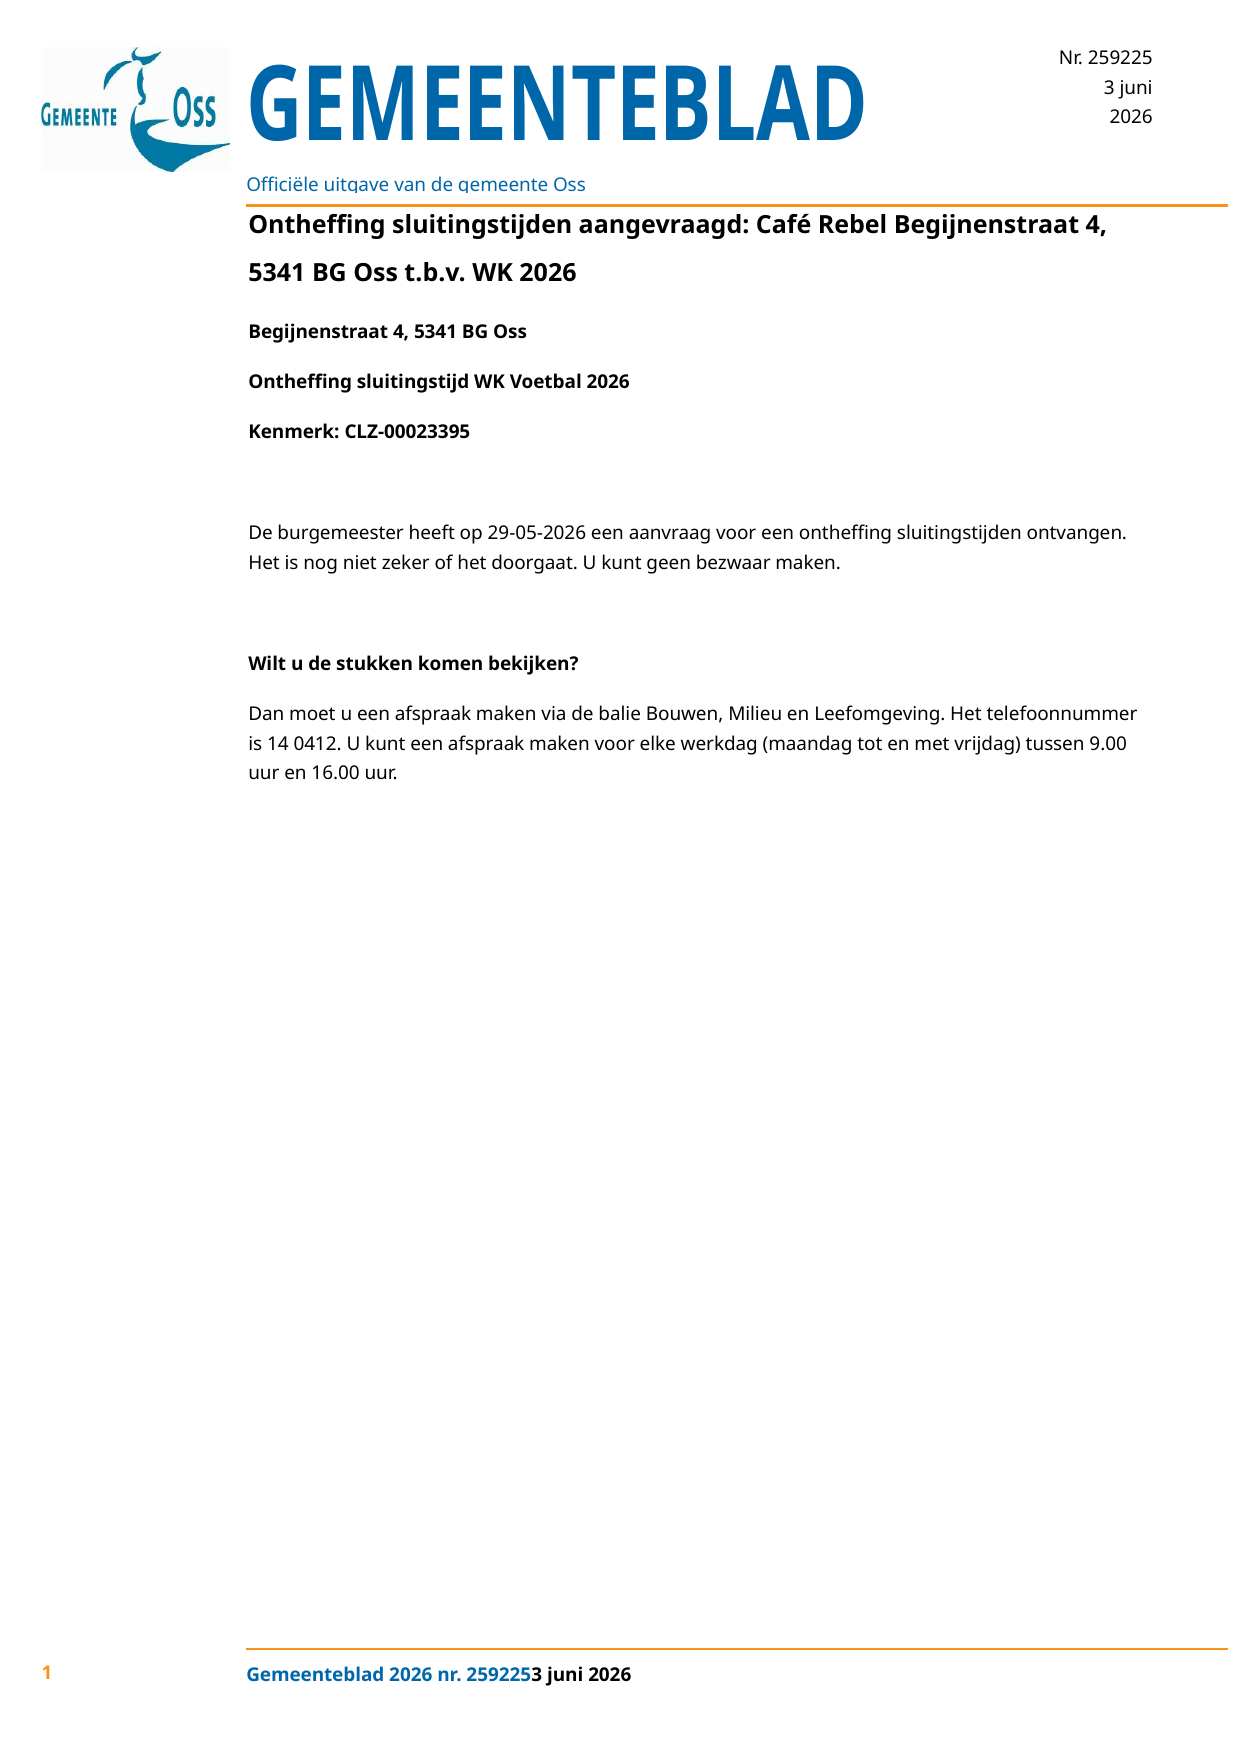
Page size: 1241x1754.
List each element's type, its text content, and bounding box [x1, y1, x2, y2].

picture [41, 47, 231, 172]
text Dan moet u een afspraak maken via de balie Bouwen, Milieu en Leefomgeving. Het telefoonnummer is 14 0412. U kunt een afspraak maken voor elke werkdag (maandag tot en met vrijdag) tussen 9.00 uur en 16.00 uur. [248, 700, 1152, 785]
text Ontheffing sluitingstijden aangevraagd: Café Rebel Begijnenstraat 4, 5341 BG Oss t.b.v. WK 2026 [248, 207, 1152, 288]
text Kenmerk: CLZ-00023395 [248, 419, 1152, 444]
text Ontheffing sluitingstijd WK Voetbal 2026 [248, 368, 1152, 394]
text Begijnenstraat 4, 5341 BG Oss [248, 318, 1152, 344]
text Wilt u de stukken komen bekijken? [248, 650, 1152, 676]
text De burgemeester heeft op 29-05-2026 een aanvraag voor een ontheffing sluitingstijden ontvangen. Het is nog niet zeker of het doorgaat. U kunt geen bezwaar maken. [248, 519, 1152, 575]
